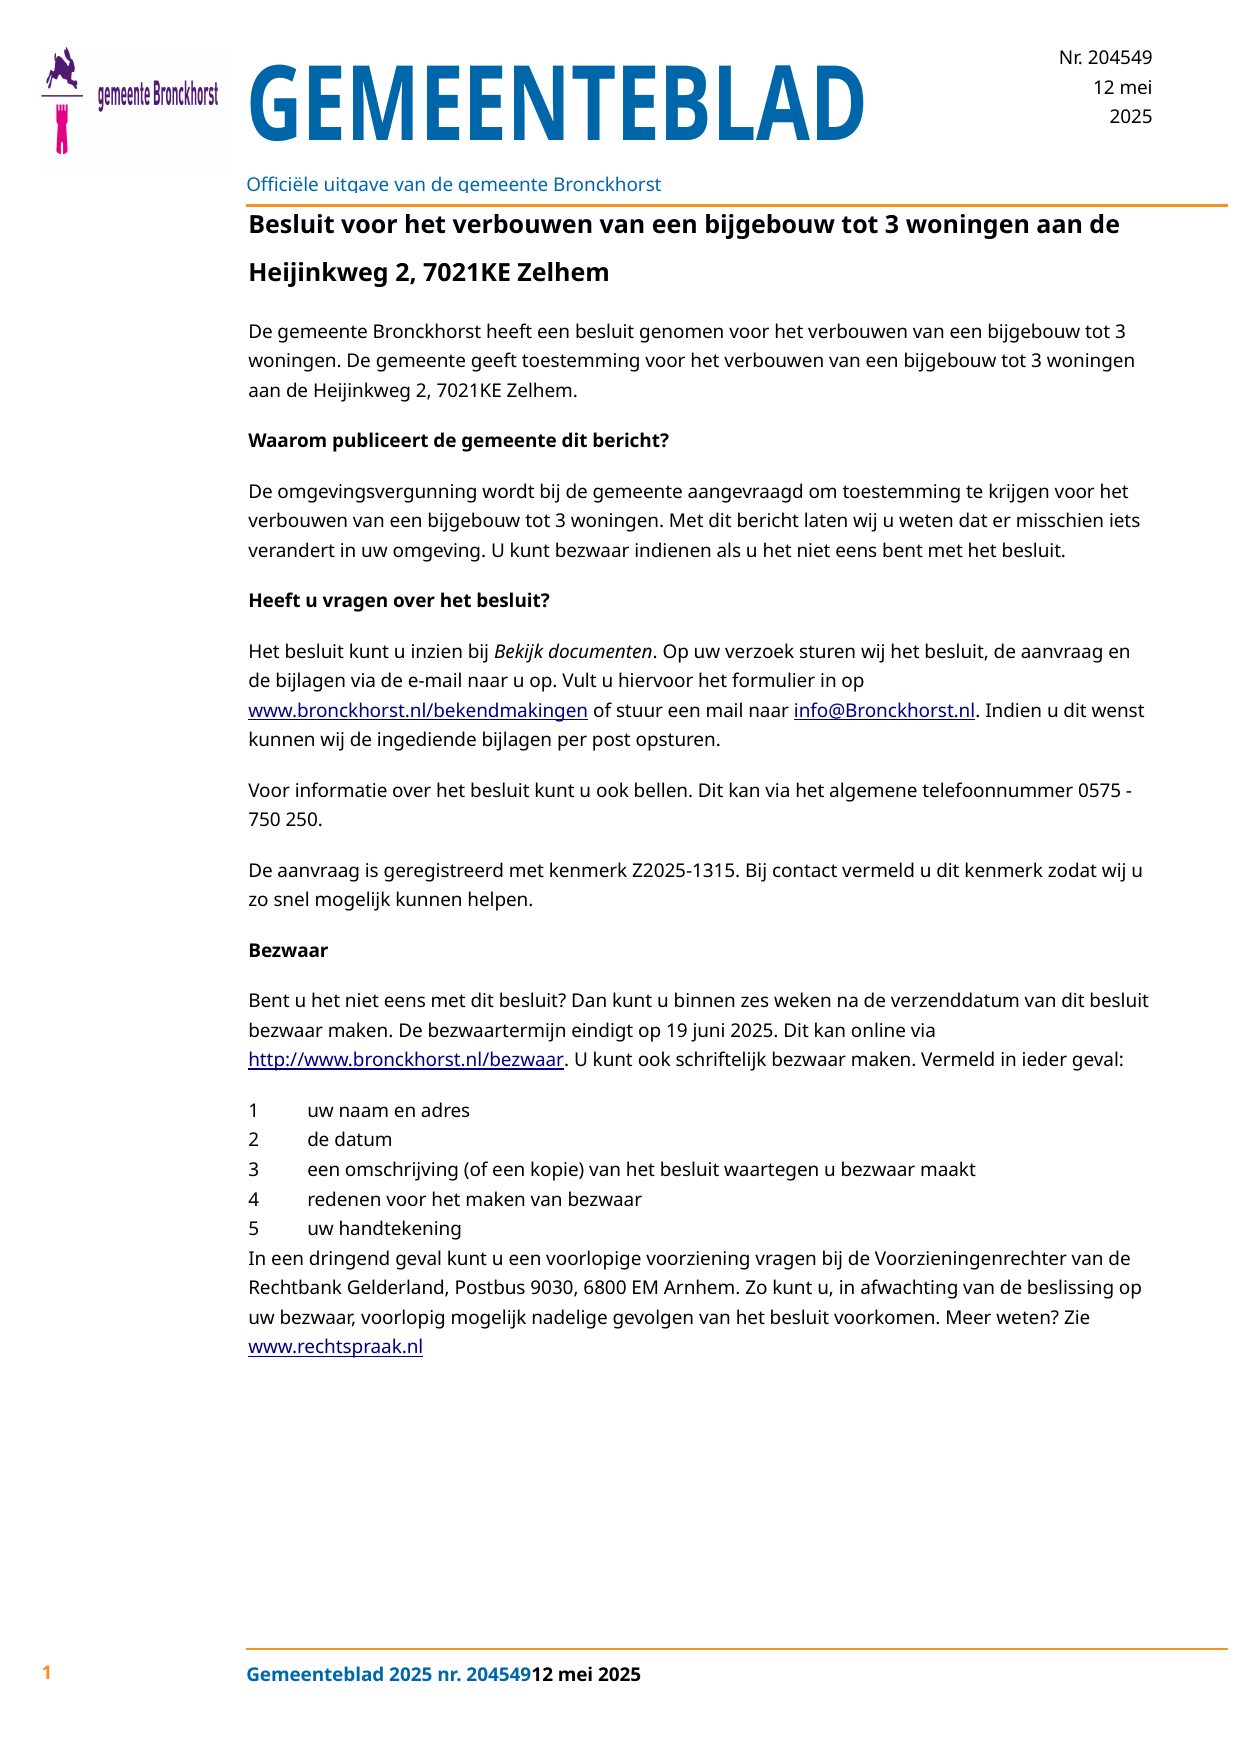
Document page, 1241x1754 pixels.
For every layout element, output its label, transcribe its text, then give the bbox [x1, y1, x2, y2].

list de datum [248, 1127, 1152, 1152]
text Het besluit kunt u inzien bij Bekijk documenten. Op uw verzoek sturen wij het besluit, de aanvraag en de bijlagen via de e-mail naar u op. Vult u hiervoor het formulier in op www.bronckhorst.nl/bekendmakingen of stuur een mail naar info@Bronckhorst.nl. Indien u dit wenst kunnen wij de ingediende bijlagen per post opsturen. [248, 638, 1152, 752]
text Besluit voor het verbouwen van een bijgebouw tot 3 woningen aan de Heijinkweg 2, 7021KE Zelhem [248, 207, 1152, 288]
text Voor informatie over het besluit kunt u ook bellen. Dit kan via het algemene telefoonnummer 0575 - 750 250. [248, 777, 1152, 832]
text De gemeente Bronckhorst heeft een besluit genomen voor het verbouwen van een bijgebouw tot 3 woningen. De gemeente geeft toestemming voor het verbouwen van een bijgebouw tot 3 woningen aan de Heijinkweg 2, 7021KE Zelhem. [248, 318, 1152, 403]
text Bezwaar [248, 937, 1152, 963]
text Waarom publiceert de gemeente dit bericht? [248, 427, 1152, 453]
text De aanvraag is geregistreerd met kenmerk Z2025-1315. Bij contact vermeld u dit kenmerk zodat wij u zo snel mogelijk kunnen helpen. [248, 857, 1152, 912]
text De omgevingsvergunning wordt bij de gemeente aangevraagd om toestemming te krijgen voor het verbouwen van een bijgebouw tot 3 woningen. Met dit bericht laten wij u weten dat er misschien iets verandert in uw omgeving. U kunt bezwaar indienen als u het niet eens bent met het besluit. [248, 478, 1152, 563]
text Heeft u vragen over het besluit? [248, 587, 1152, 613]
text In een dringend geval kunt u een voorlopige voorziening vragen bij de Voorzieningenrechter van de Rechtbank Gelderland, Postbus 9030, 6800 EM Arnhem. Zo kunt u, in afwachting van de beslissing op uw bezwaar, voorlopig mogelijk nadelige gevolgen van het besluit voorkomen. Meer weten? Zie www.rechtspraak.nl [248, 1245, 1152, 1359]
list een omschrijving (of een kopie) van het besluit waartegen u bezwaar maakt [248, 1156, 1152, 1182]
list uw handtekening [248, 1215, 1152, 1241]
list redenen voor het maken van bezwaar [248, 1186, 1152, 1212]
picture [41, 47, 231, 172]
list uw naam en adres [248, 1097, 1152, 1123]
text Bent u het niet eens met dit besluit? Dan kunt u binnen zes weken na de verzenddatum van dit besluit bezwaar maken. De bezwaartermijn eindigt op 19 juni 2025. Dit kan online via http://www.bronckhorst.nl/bezwaar. U kunt ook schriftelijk bezwaar maken. Vermeld in ieder geval: [248, 987, 1152, 1072]
